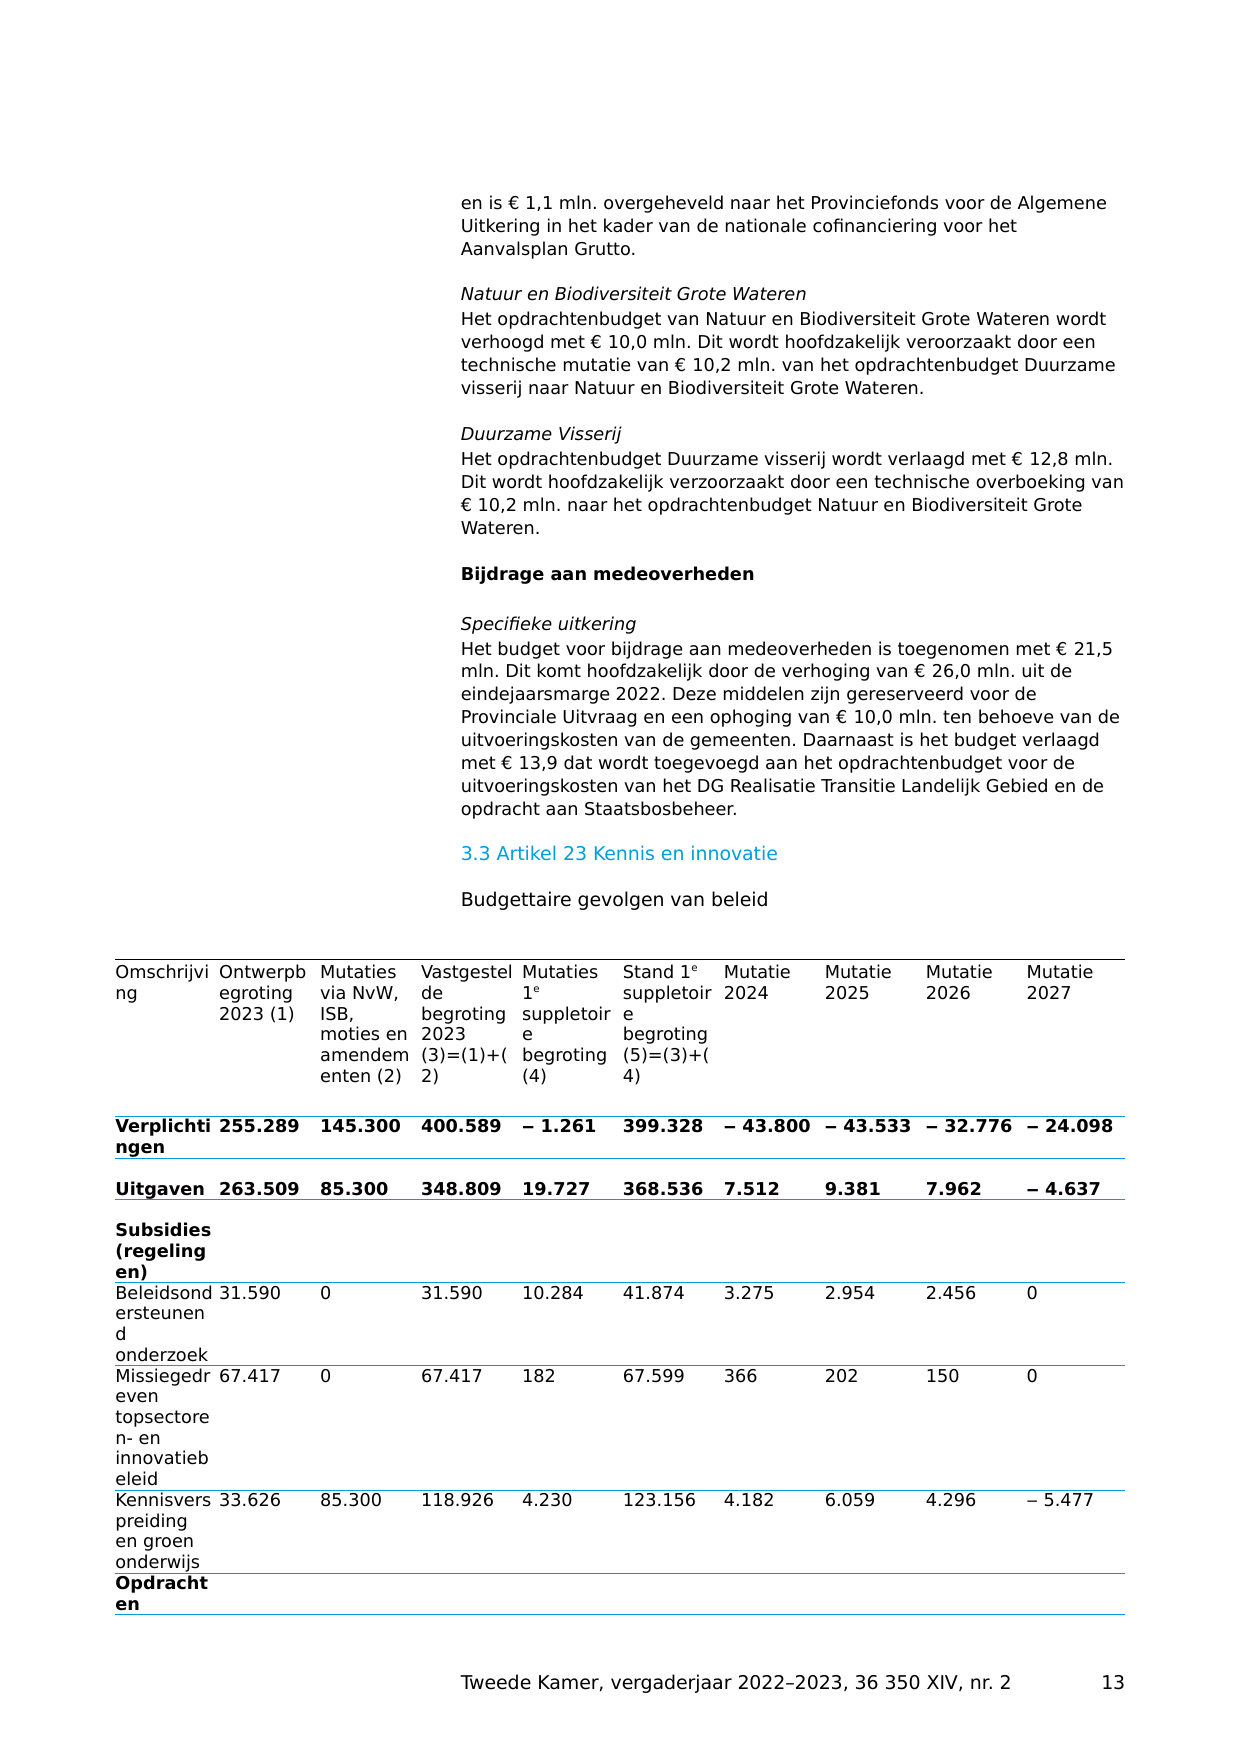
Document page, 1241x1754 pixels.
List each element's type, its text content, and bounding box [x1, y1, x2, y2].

text Bijdrage aan medeoverheden [461, 562, 1125, 584]
table_cell Mutatie 2027 [1024, 960, 1125, 1089]
text Het budget voor bijdrage aan medeoverheden is toegenomen met € 21,5 mln. Dit komt hoofdzakelijk door de verhoging van € 26,0 mln. uit de eindejaarsmarge 2022. Deze middelen zijn gereserveerd voor de Provinciale Uitvraag en een ophoging van € 10,0 mln. ten behoeve van de uitvoeringskosten van de gemeenten. Daarnaast is het budget verlaagd met € 13,9 dat wordt toegevoegd aan het opdrachtenbudget voor de uitvoeringskosten van het DG Realisatie Transitie Landelijk Gebied en de opdracht aan Staatsbosbeheer. [461, 637, 1125, 820]
text Het opdrachtenbudget van Natuur en Biodiversiteit Grote Wateren wordt verhoogd met € 10,0 mln. Dit wordt hoofdzakelijk veroorzaakt door een technische mutatie van € 10,2 mln. van het opdrachtenbudget Duurzame visserij naar Natuur en Biodiversiteit Grote Wateren. [461, 307, 1125, 399]
table_cell Kennisverspreiding en groen onderwijs [115, 1491, 216, 1572]
table_cell [923, 1574, 1023, 1614]
table_cell [317, 1159, 418, 1178]
table_cell [317, 1574, 418, 1614]
table_cell 31.590 [418, 1283, 519, 1365]
table_cell 41.874 [620, 1283, 721, 1365]
table_cell Opdrachten [115, 1574, 216, 1614]
table_cell [923, 1159, 1023, 1178]
text Het opdrachtenbudget Duurzame visserij wordt verlaagd met € 12,8 mln. Dit wordt hoofdzakelijk verzoorzaakt door een technische overboeking van € 10,2 mln. naar het opdrachtenbudget Natuur en Biodiversiteit Grote Wateren. [461, 447, 1125, 539]
table_cell 2.456 [923, 1283, 1023, 1365]
table_cell [216, 1220, 317, 1282]
table_cell [216, 1574, 317, 1614]
table_cell 0 [1024, 1366, 1125, 1489]
table_cell 399.328 [620, 1117, 721, 1157]
table_cell [721, 1200, 822, 1220]
table_cell [519, 1220, 620, 1282]
table_cell ‒ 5.477 [1024, 1491, 1125, 1572]
table_cell [115, 1200, 216, 1220]
table_cell [115, 1159, 216, 1178]
table_cell 150 [923, 1366, 1023, 1489]
table_cell Subsidies (regelingen) [115, 1220, 216, 1282]
table_cell [923, 1220, 1023, 1282]
table_cell [519, 1159, 620, 1178]
table_cell [115, 1089, 1125, 1116]
table_cell 0 [1024, 1283, 1125, 1365]
table_cell 255.289 [216, 1117, 317, 1157]
table_cell [317, 1220, 418, 1282]
text en is € 1,1 mln. overgeheveld naar het Provinciefonds voor de Algemene Uitkering in het kader van de nationale cofinanciering voor het Aanvalsplan Grutto. [461, 191, 1125, 259]
table_cell [1024, 1159, 1125, 1178]
text Duurzame Visserij [461, 422, 1125, 445]
table_cell Uitgaven [115, 1179, 216, 1199]
table_cell 366 [721, 1366, 822, 1489]
table_cell [620, 1159, 721, 1178]
text Natuur en Biodiversiteit Grote Wateren [461, 282, 1125, 305]
table_cell [418, 1200, 519, 1220]
table_cell [822, 1200, 923, 1220]
table_cell 31.590 [216, 1283, 317, 1365]
table_cell Mutatie 2026 [923, 960, 1023, 1089]
table_cell [721, 1574, 822, 1614]
table_cell 263.509 [216, 1179, 317, 1199]
table_cell [721, 1159, 822, 1178]
title Budgettaire gevolgen van beleid [461, 888, 1125, 910]
table_cell Stand 1e suppletoire begroting (5)=(3)+(4) [620, 960, 721, 1089]
table_cell 145.300 [317, 1117, 418, 1157]
table_cell [216, 1159, 317, 1178]
table_cell 67.417 [418, 1366, 519, 1489]
table_cell ‒ 24.098 [1024, 1117, 1125, 1157]
table_cell [418, 1574, 519, 1614]
table_cell Verplichtingen [115, 1117, 216, 1157]
table_cell 0 [317, 1366, 418, 1489]
table_cell 7.512 [721, 1179, 822, 1199]
table_cell 2.954 [822, 1283, 923, 1365]
table_cell 33.626 [216, 1491, 317, 1572]
table_cell 4.230 [519, 1491, 620, 1572]
table_cell ‒ 43.533 [822, 1117, 923, 1157]
table_cell Omschrijving [115, 960, 216, 1089]
table_cell [822, 1574, 923, 1614]
table_cell Beleidsondersteunend onderzoek [115, 1283, 216, 1365]
table_cell [519, 1200, 620, 1220]
table_cell 123.156 [620, 1491, 721, 1572]
table_cell [923, 1200, 1023, 1220]
table_cell 85.300 [317, 1179, 418, 1199]
table_cell Mutatie 2024 [721, 960, 822, 1089]
table_cell [418, 1159, 519, 1178]
table_cell 3.275 [721, 1283, 822, 1365]
table_cell ‒ 43.800 [721, 1117, 822, 1157]
table_cell 400.589 [418, 1117, 519, 1157]
table_cell [620, 1220, 721, 1282]
table_cell Mutaties via NvW, ISB, moties en amendementen (2) [317, 960, 418, 1089]
table_cell Missiegedreven topsectoren- en innovatiebeleid [115, 1366, 216, 1489]
table_cell [216, 1200, 317, 1220]
table_cell ‒ 4.637 [1024, 1179, 1125, 1199]
text Specifieke uitkering [461, 612, 1125, 634]
table_cell 85.300 [317, 1491, 418, 1572]
table_cell 368.536 [620, 1179, 721, 1199]
table_cell 4.182 [721, 1491, 822, 1572]
table_cell 7.962 [923, 1179, 1023, 1199]
table_cell [1024, 1220, 1125, 1282]
table_cell 0 [317, 1283, 418, 1365]
table_cell 6.059 [822, 1491, 923, 1572]
table_cell Mutaties 1e suppletoire begroting (4) [519, 960, 620, 1089]
table_cell [519, 1574, 620, 1614]
table_cell 182 [519, 1366, 620, 1489]
table_cell ‒ 1.261 [519, 1117, 620, 1157]
title 3.3 Artikel 23 Kennis en innovatie [461, 843, 1125, 865]
table_cell 10.284 [519, 1283, 620, 1365]
table_cell [1024, 1574, 1125, 1614]
table_cell [317, 1200, 418, 1220]
table_cell 67.599 [620, 1366, 721, 1489]
table_cell Mutatie 2025 [822, 960, 923, 1089]
table_cell ‒ 32.776 [923, 1117, 1023, 1157]
table_cell [822, 1159, 923, 1178]
table_cell [418, 1220, 519, 1282]
table_cell [1024, 1200, 1125, 1220]
table_cell 348.809 [418, 1179, 519, 1199]
table_cell [620, 1200, 721, 1220]
table_cell 67.417 [216, 1366, 317, 1489]
table_cell [721, 1220, 822, 1282]
table_cell Vastgestelde begroting 2023 (3)=(1)+(2) [418, 960, 519, 1089]
table_cell [822, 1220, 923, 1282]
table_cell 19.727 [519, 1179, 620, 1199]
table_cell 202 [822, 1366, 923, 1489]
table_cell 118.926 [418, 1491, 519, 1572]
table_header Budgettaire gevolgen van beleid art.23 (bedragen x € 1.000) [115, 934, 1125, 959]
table_cell Ontwerpbegroting 2023 (1) [216, 960, 317, 1089]
table_cell [620, 1574, 721, 1614]
table_cell 4.296 [923, 1491, 1023, 1572]
table_cell 9.381 [822, 1179, 923, 1199]
